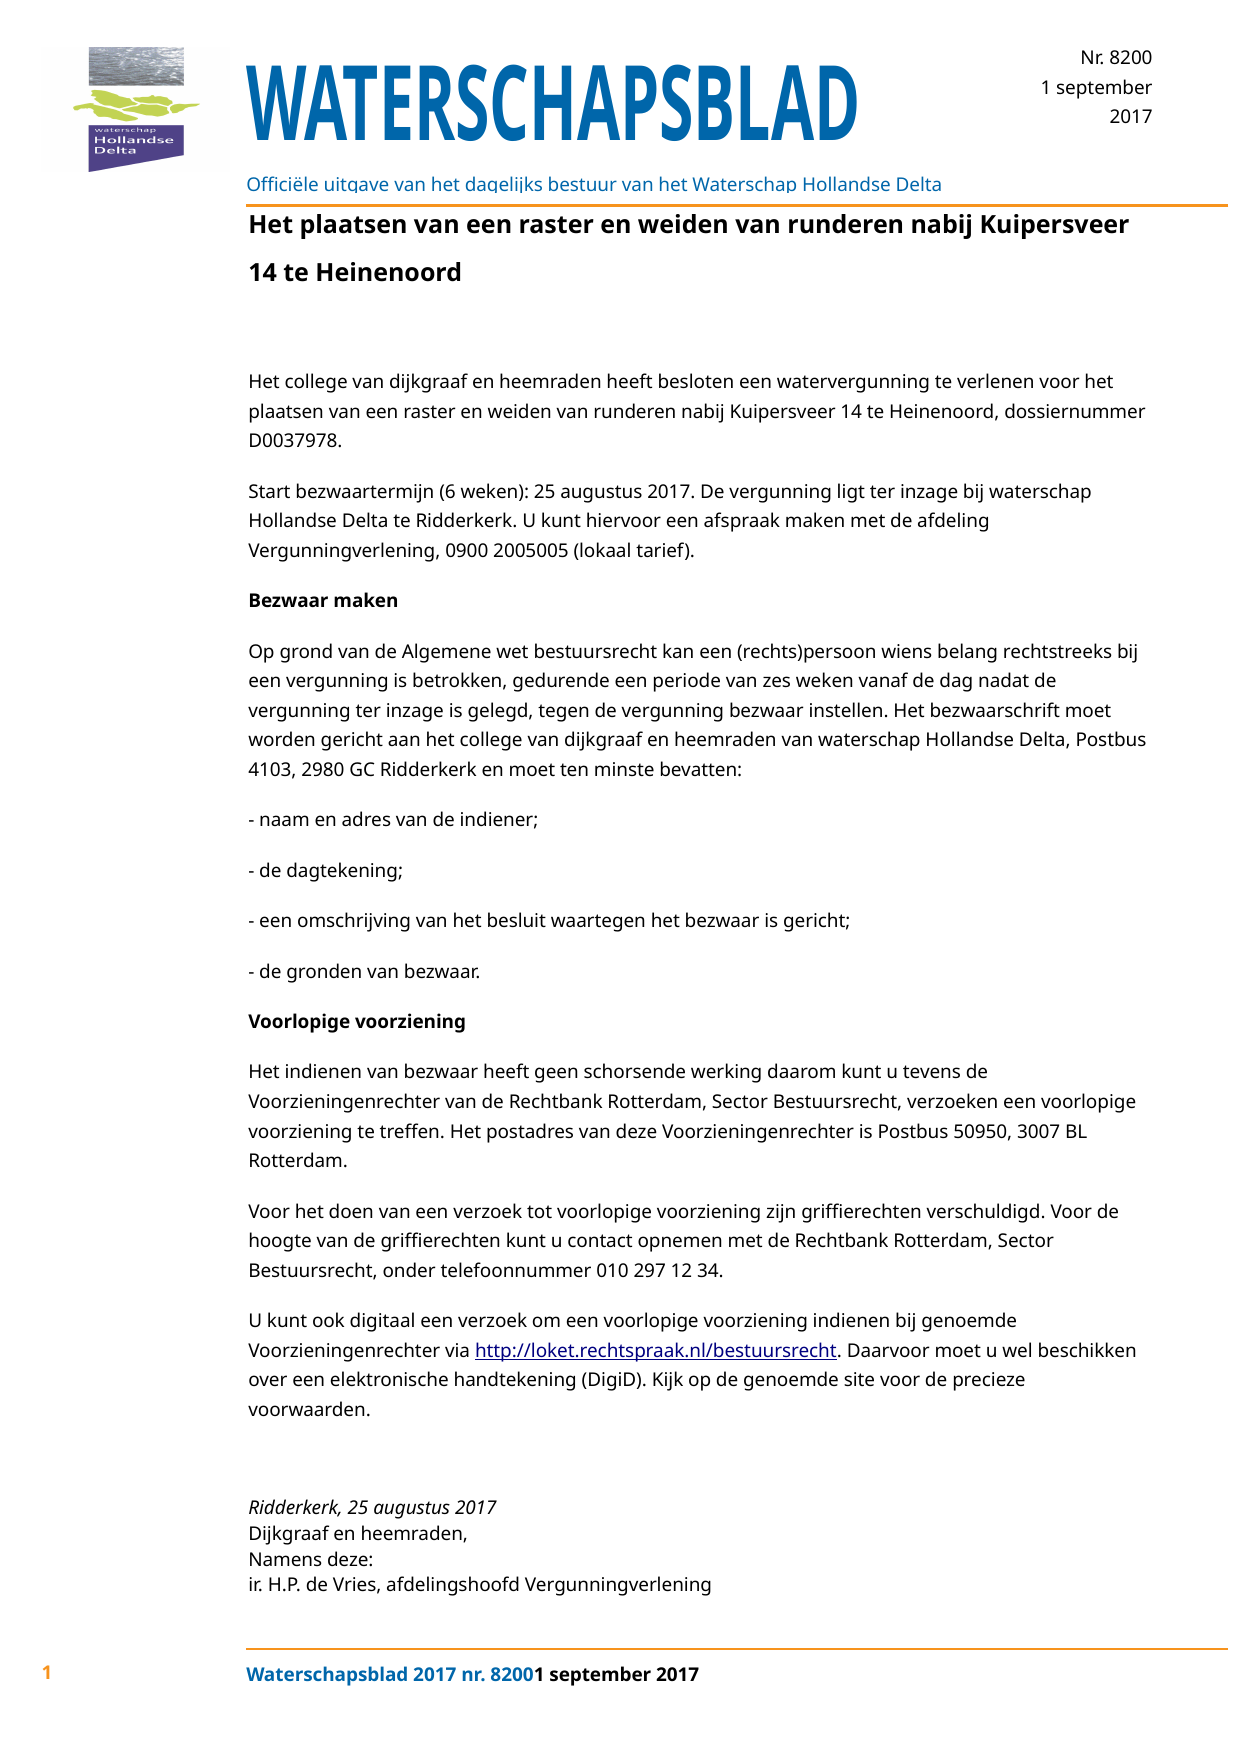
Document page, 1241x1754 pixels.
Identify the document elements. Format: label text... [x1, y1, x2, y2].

picture [41, 47, 231, 172]
text Dijkgraaf en heemraden, [248, 1520, 1152, 1546]
text ir. H.P. de Vries, afdelingshoofd Vergunningverlening [248, 1572, 1152, 1597]
text Het college van dijkgraaf en heemraden heeft besloten een watervergunning te verlenen voor het plaatsen van een raster en weiden van runderen nabij Kuipersveer 14 te Heinenoord, dossiernummer D0037978. [248, 368, 1152, 453]
text Start bezwaartermijn (6 weken): 25 augustus 2017. De vergunning ligt ter inzage bij waterschap Hollandse Delta te Ridderkerk. U kunt hiervoor een afspraak maken met de afdeling Vergunningverlening, 0900 2005005 (lokaal tarief). [248, 478, 1152, 563]
text Het indienen van bezwaar heeft geen schorsende werking daarom kunt u tevens de Voorzieningenrechter van de Rechtbank Rotterdam, Sector Bestuursrecht, verzoeken een voorlopige voorziening te treffen. Het postadres van deze Voorzieningenrechter is Postbus 50950, 3007 BL Rotterdam. [248, 1059, 1152, 1173]
text Bezwaar maken [248, 587, 1152, 613]
text - de gronden van bezwaar. [248, 958, 1152, 984]
text Op grond van de Algemene wet bestuursrecht kan een (rechts)persoon wiens belang rechtstreeks bij een vergunning is betrokken, gedurende een periode van zes weken vanaf de dag nadat de vergunning ter inzage is gelegd, tegen de vergunning bezwaar instellen. Het bezwaarschrift moet worden gericht aan het college van dijkgraaf en heemraden van waterschap Hollandse Delta, Postbus 4103, 2980 GC Ridderkerk en moet ten minste bevatten: [248, 638, 1152, 782]
text - een omschrijving van het besluit waartegen het bezwaar is gericht; [248, 907, 1152, 933]
text - naam en adres van de indiener; [248, 807, 1152, 832]
text Ridderkerk, 25 augustus 2017 [248, 1494, 1152, 1520]
text Het plaatsen van een raster en weiden van runderen nabij Kuipersveer 14 te Heinenoord [248, 207, 1152, 288]
text Voorlopige voorziening [248, 1008, 1152, 1034]
text U kunt ook digitaal een verzoek om een voorlopige voorziening indienen bij genoemde Voorzieningenrechter via http://loket.rechtspraak.nl/bestuursrecht. Daarvoor moet u wel beschikken over een elektronische handtekening (DigiD). Kijk op de genoemde site voor de precieze voorwaarden. [248, 1307, 1152, 1422]
text Namens deze: [248, 1546, 1152, 1572]
text Voor het doen van een verzoek tot voorlopige voorziening zijn griffierechten verschuldigd. Voor de hoogte van de griffierechten kunt u contact opnemen met de Rechtbank Rotterdam, Sector Bestuursrecht, onder telefoonnummer 010 297 12 34. [248, 1198, 1152, 1283]
text - de dagtekening; [248, 857, 1152, 883]
